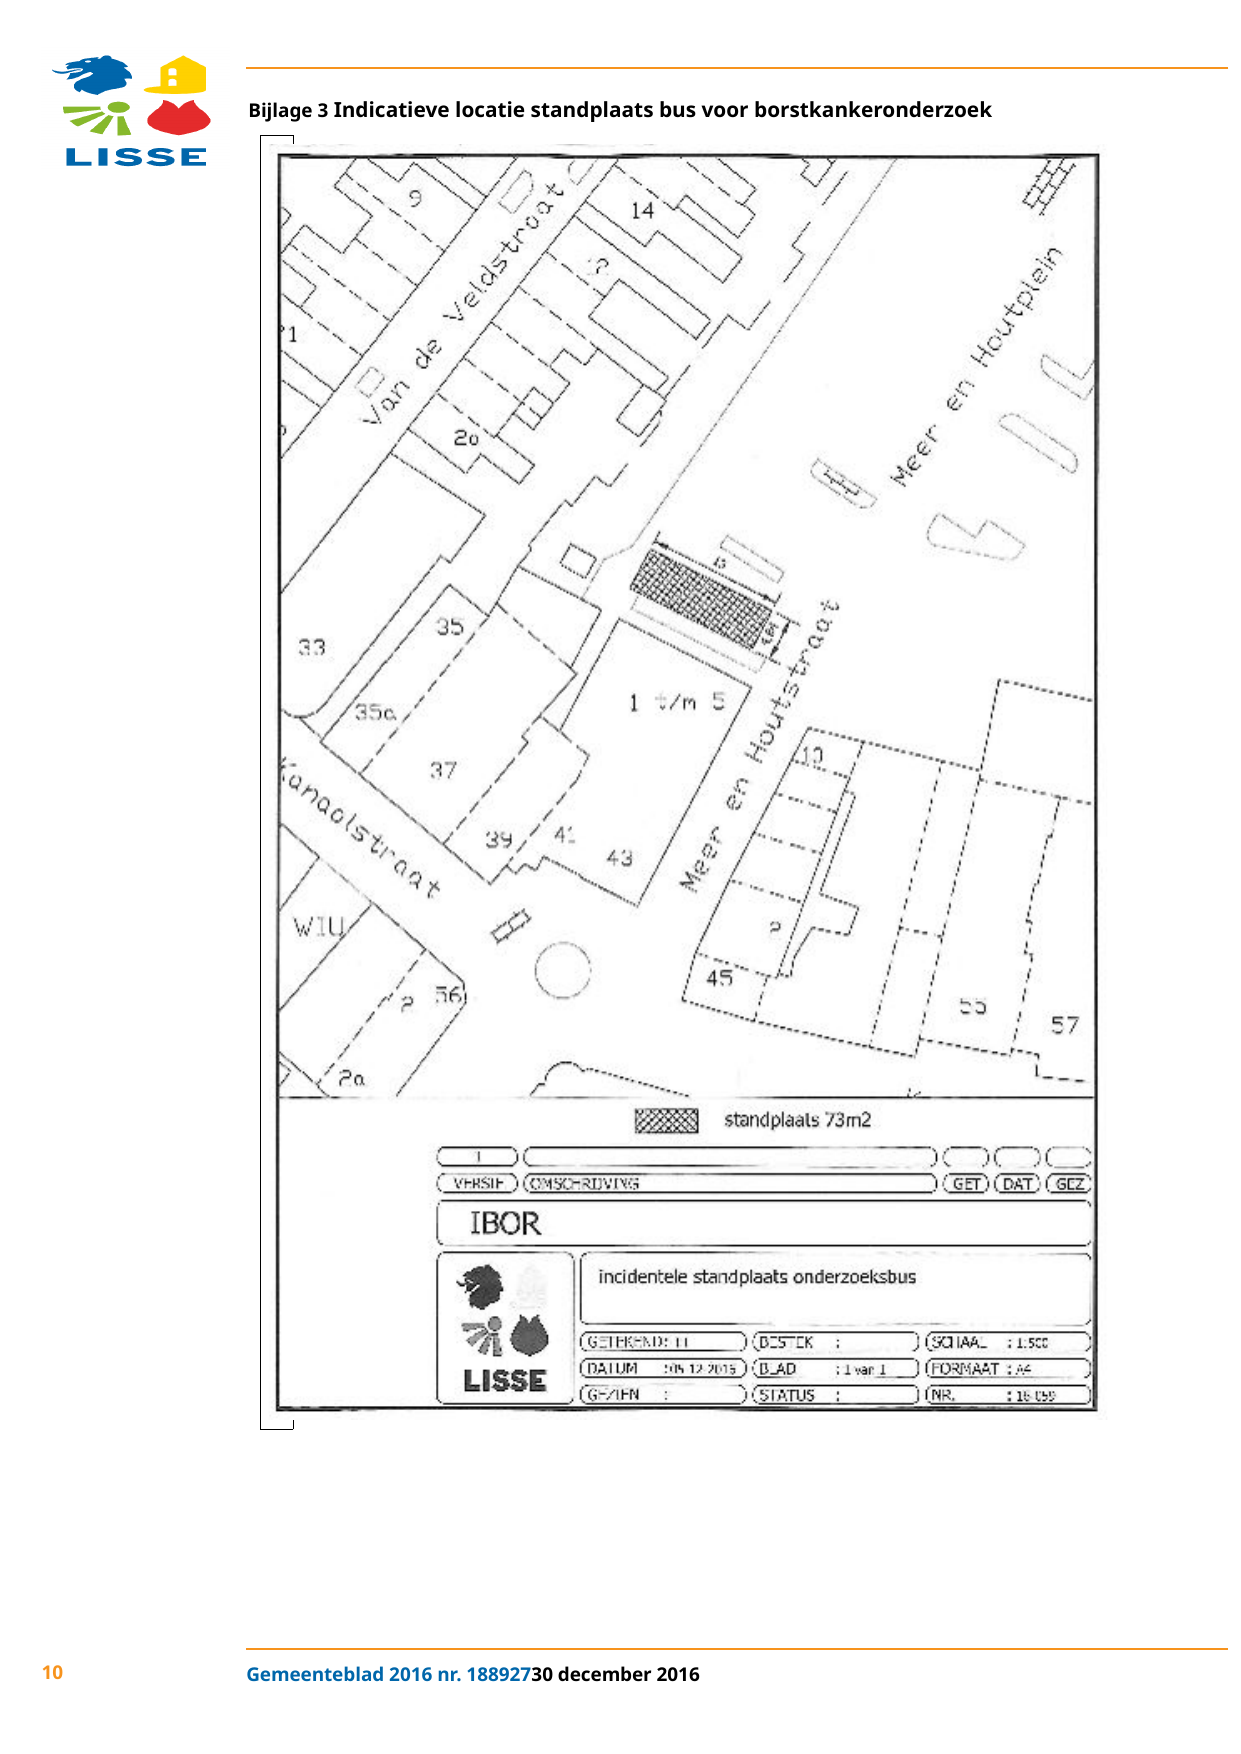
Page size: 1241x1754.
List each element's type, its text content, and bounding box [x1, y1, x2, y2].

picture [41, 47, 231, 172]
text Bijlage 3 Indicatieve locatie standplaats bus voor borstkankeronderzoek [248, 95, 1152, 123]
picture [268, 144, 1108, 1420]
